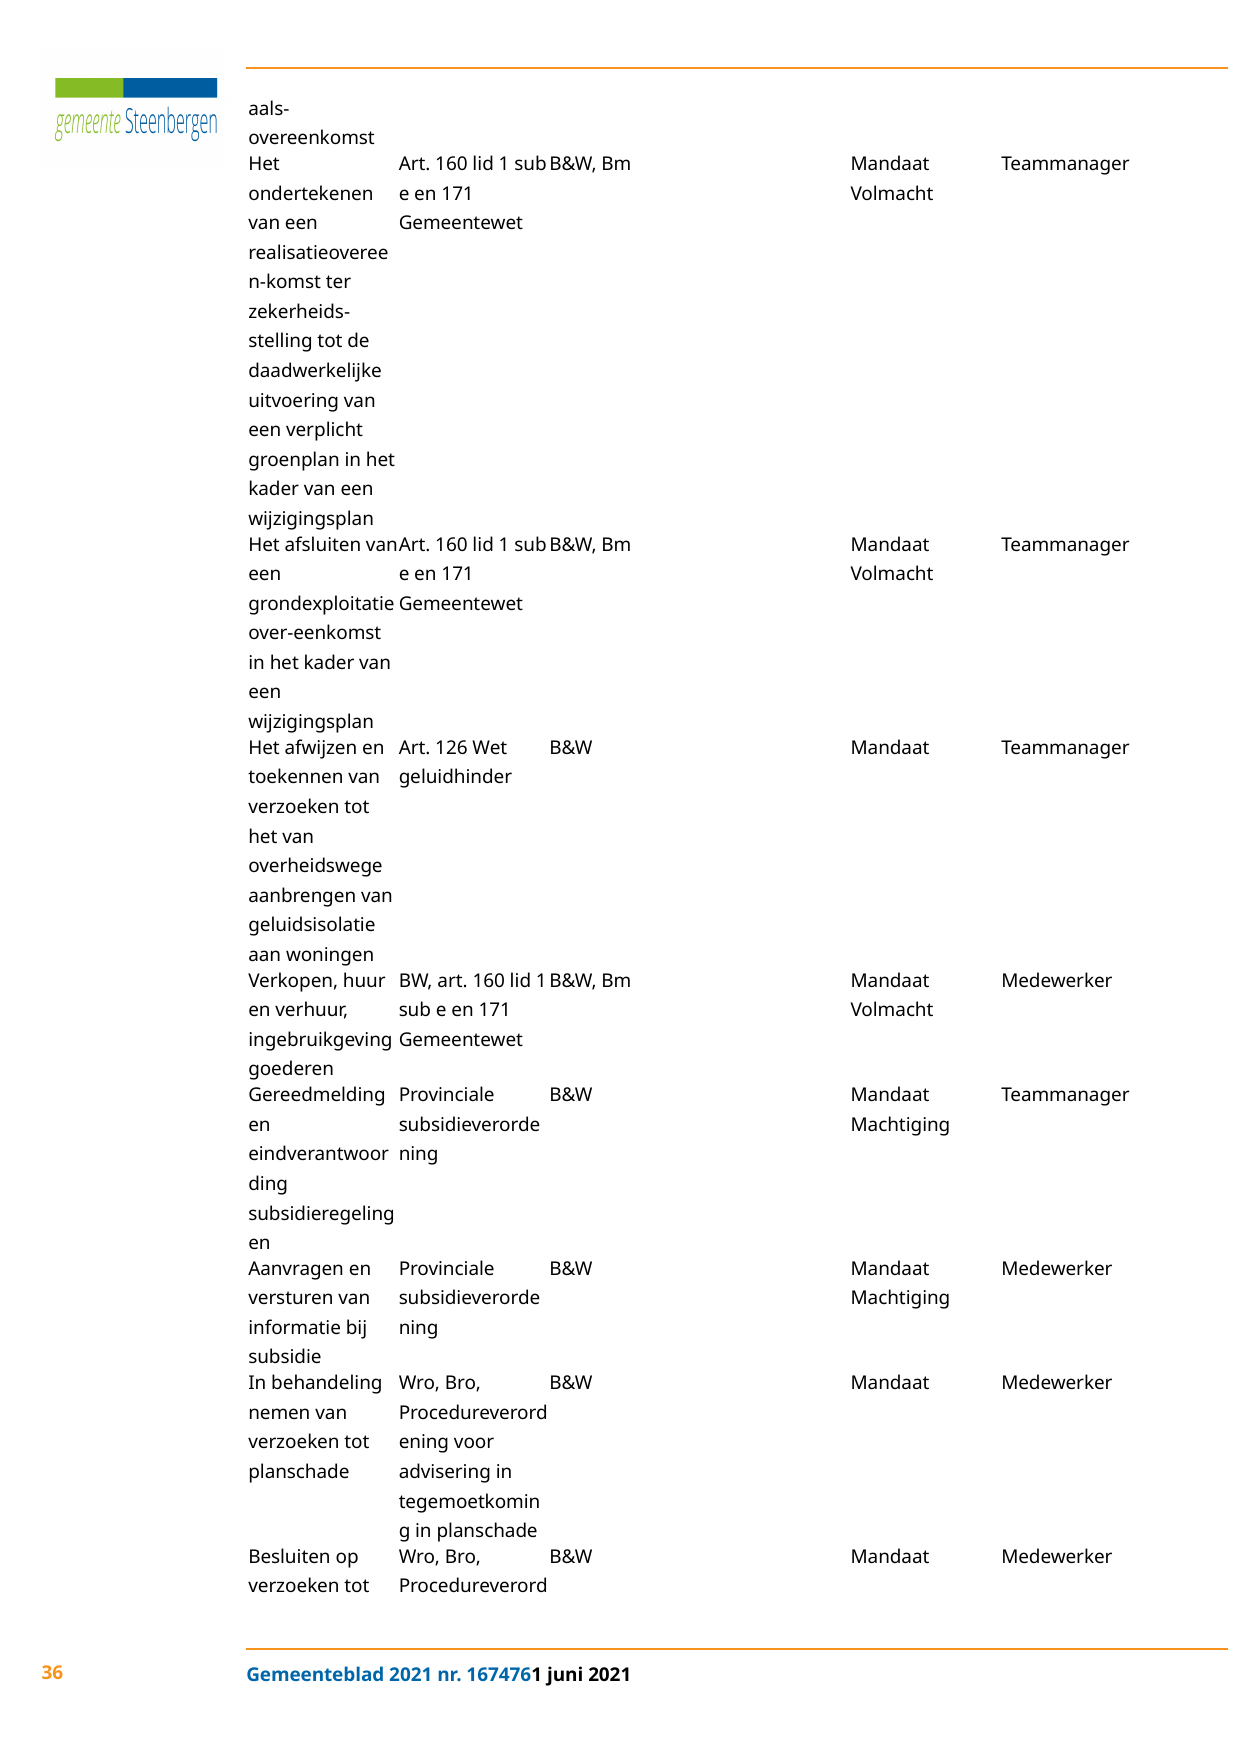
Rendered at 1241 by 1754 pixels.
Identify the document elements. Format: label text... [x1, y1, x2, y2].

table_cell B&W [549, 1543, 700, 1598]
table_cell Mandaat Machtiging [850, 1081, 1001, 1255]
table_cell B&W [549, 734, 700, 967]
table_cell Het afsluiten van een grondexploitatieover-eenkomst in het kader van een wijzigingsplan [248, 531, 398, 734]
table_cell Teammanager [1001, 531, 1152, 734]
table_cell B&W [549, 1370, 700, 1543]
table_cell [700, 1081, 850, 1255]
table_cell Mandaat Volmacht [850, 967, 1001, 1081]
table_cell Mandaat [850, 1543, 1001, 1598]
table_cell Mandaat Volmacht [850, 531, 1001, 734]
table_cell [700, 1255, 850, 1369]
table_cell Wro, Bro, Procedureverordening voor advisering in tegemoetkoming in planschade [399, 1370, 549, 1543]
table_cell Provinciale subsidieverordening [399, 1081, 549, 1255]
table_cell [700, 1370, 850, 1543]
table_cell [850, 95, 1001, 150]
table_cell Besluiten op verzoeken tot [248, 1543, 398, 1598]
table_cell Art. 126 Wet geluidhinder [399, 734, 549, 967]
table_cell [700, 967, 850, 1081]
table_cell Verkopen, huur en verhuur, ingebruikgeving goederen [248, 967, 398, 1081]
table_cell aals-overeenkomst [248, 95, 398, 150]
picture [41, 47, 231, 172]
table_cell [700, 734, 850, 967]
table_cell [700, 95, 850, 150]
table_cell Medewerker [1001, 1255, 1152, 1369]
table_cell Teammanager [1001, 734, 1152, 967]
table_cell Mandaat Machtiging [850, 1255, 1001, 1369]
table_cell Aanvragen en versturen van informatie bij subsidie [248, 1255, 398, 1369]
table_cell [700, 150, 850, 531]
table_cell Mandaat [850, 734, 1001, 967]
table_cell B&W, Bm [549, 531, 700, 734]
table_cell [700, 531, 850, 734]
table_cell B&W, Bm [549, 967, 700, 1081]
table_cell Teammanager [1001, 150, 1152, 531]
table_cell Provinciale subsidieverordening [399, 1255, 549, 1369]
table_cell [700, 1543, 850, 1598]
table_cell Mandaat [850, 1370, 1001, 1543]
table_cell B&W [549, 1081, 700, 1255]
table_cell Medewerker [1001, 1543, 1152, 1598]
table_cell Medewerker [1001, 967, 1152, 1081]
table_cell [399, 95, 549, 150]
table_cell BW, art. 160 lid 1 sub e en 171 Gemeentewet [399, 967, 549, 1081]
table_cell Mandaat Volmacht [850, 150, 1001, 531]
table_cell B&W [549, 1255, 700, 1369]
table_cell Gereedmelding en eindverantwoording subsidieregelingen [248, 1081, 398, 1255]
table_cell Wro, Bro, Procedureverord [399, 1543, 549, 1598]
table_cell Art. 160 lid 1 sub e en 171 Gemeentewet [399, 150, 549, 531]
table_cell Het afwijzen en toekennen van verzoeken tot het van overheidswege aanbrengen van geluidsisolatie aan woningen [248, 734, 398, 967]
table_cell Art. 160 lid 1 sub e en 171 Gemeentewet [399, 531, 549, 734]
table_cell Het ondertekenen van een realisatieovereen-komst ter zekerheids-stelling tot de daadwerkelijke uitvoering van een verplicht groenplan in het kader van een wijzigingsplan [248, 150, 398, 531]
table_cell [549, 95, 700, 150]
table_cell In behandeling nemen van verzoeken tot planschade [248, 1370, 398, 1543]
table_cell Teammanager [1001, 1081, 1152, 1255]
table_cell B&W, Bm [549, 150, 700, 531]
table_cell Medewerker [1001, 1370, 1152, 1543]
table_cell [1001, 95, 1152, 150]
